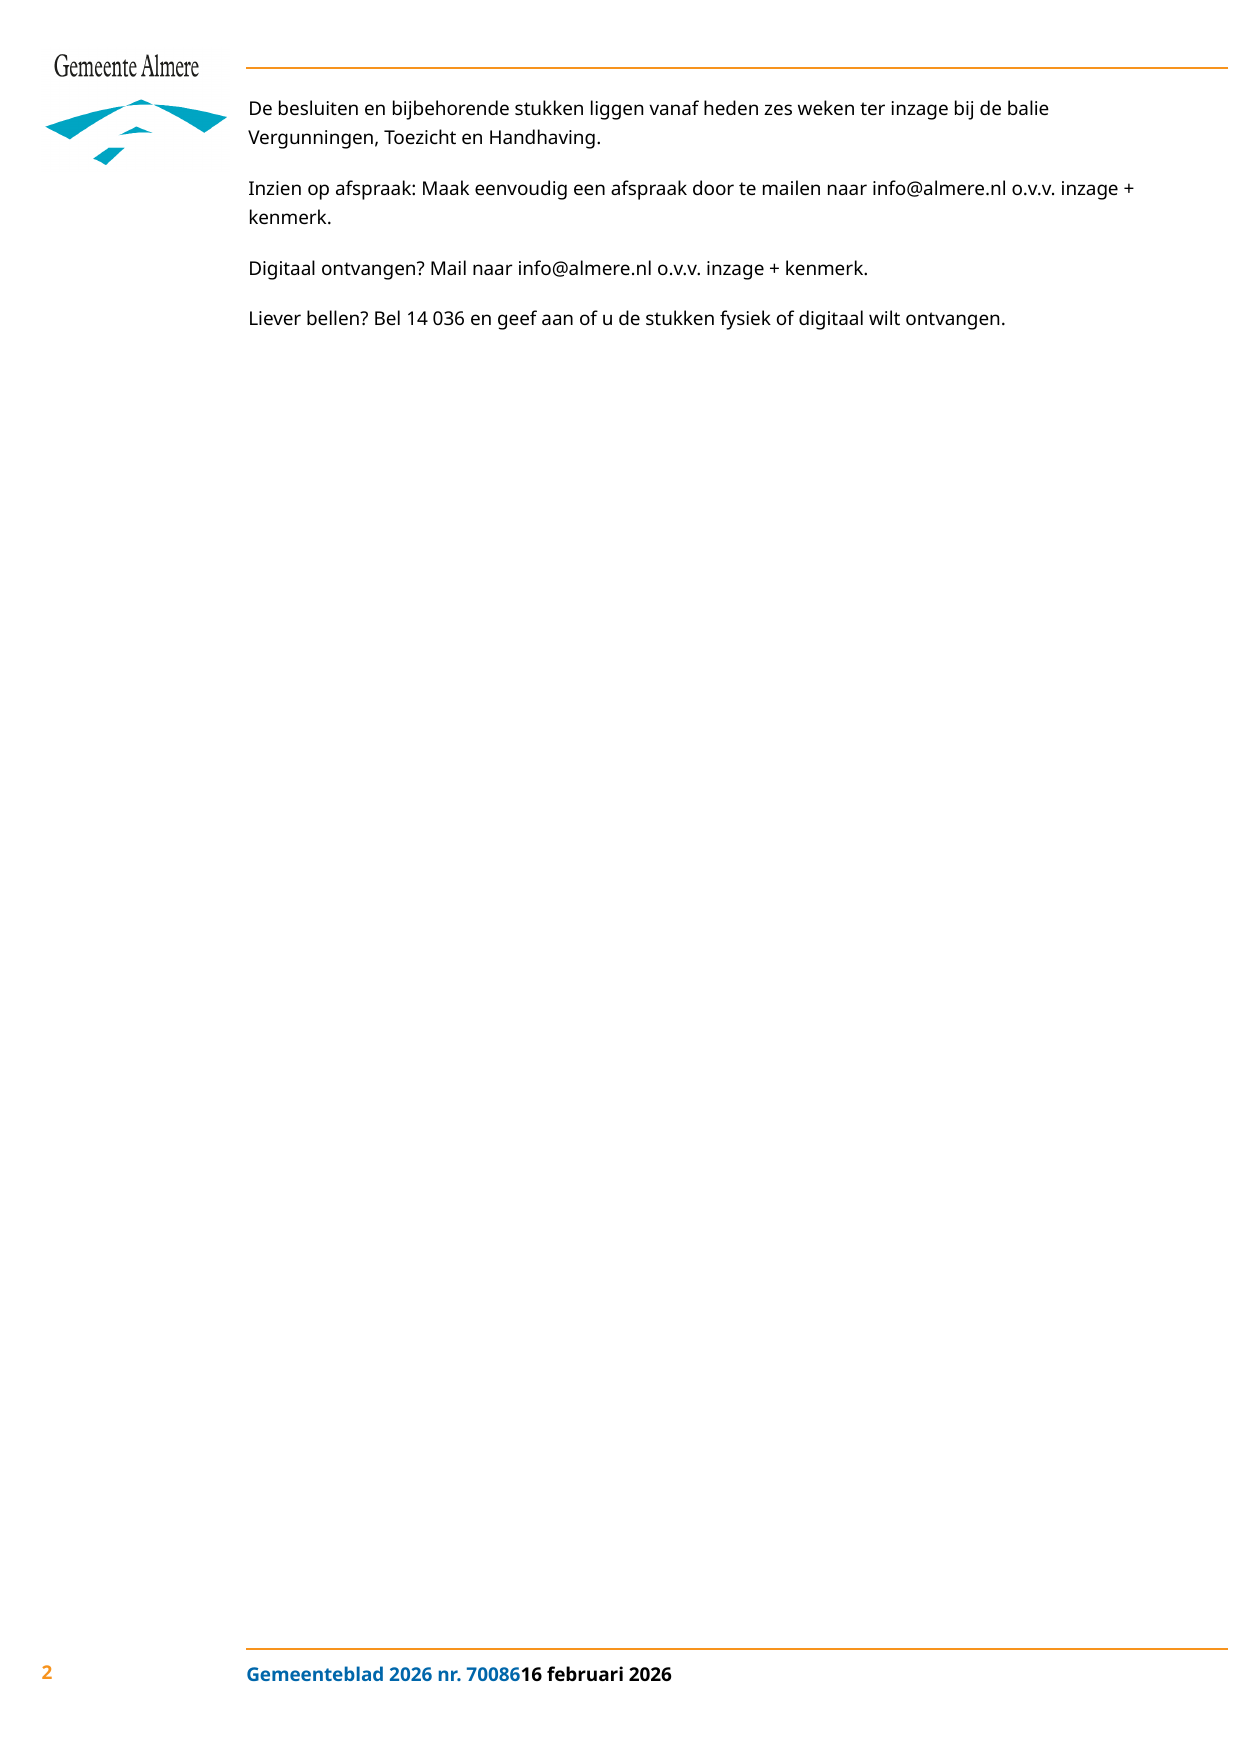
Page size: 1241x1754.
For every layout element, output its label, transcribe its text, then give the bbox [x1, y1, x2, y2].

picture [41, 47, 231, 172]
text Inzien op afspraak: Maak eenvoudig een afspraak door te mailen naar info@almere.nl o.v.v. inzage + kenmerk. [248, 175, 1152, 230]
text Digitaal ontvangen? Mail naar info@almere.nl o.v.v. inzage + kenmerk. [248, 255, 1152, 281]
text De besluiten en bijbehorende stukken liggen vanaf heden zes weken ter inzage bij de balie Vergunningen, Toezicht en Handhaving. [248, 95, 1152, 150]
text Liever bellen? Bel 14 036 en geef aan of u de stukken fysiek of digitaal wilt ontvangen. [248, 305, 1152, 331]
